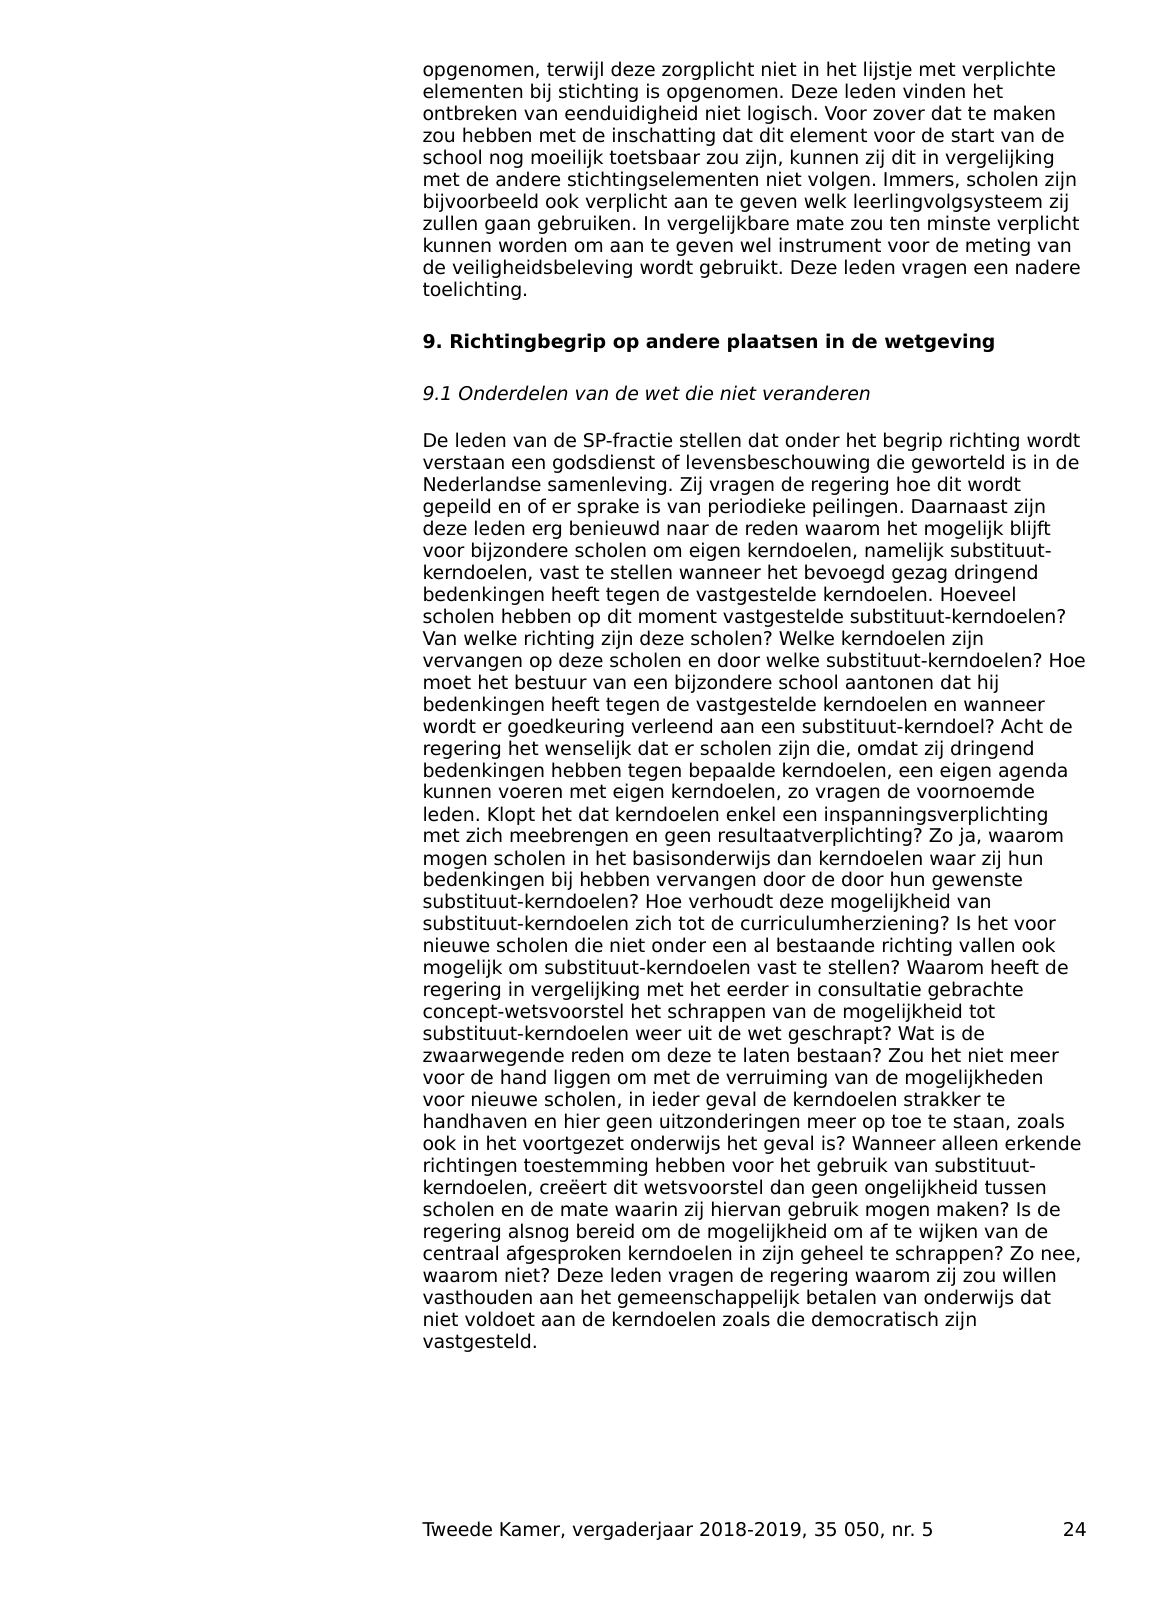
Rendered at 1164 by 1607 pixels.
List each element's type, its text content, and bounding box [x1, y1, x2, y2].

subtitle 9.1 Onderdelen van de wet die niet veranderen [422, 383, 1087, 405]
text De leden van de SP-fractie stellen dat onder het begrip richting wordt verstaan een godsdienst of levensbeschouwing die geworteld is in de Nederlandse samenleving. Zij vragen de regering hoe dit wordt gepeild en of er sprake is van periodieke peilingen. Daarnaast zijn deze leden erg benieuwd naar de reden waarom het mogelijk blijft voor bijzondere scholen om eigen kerndoelen, namelijk substituut-kerndoelen, vast te stellen wanneer het bevoegd gezag dringend bedenkingen heeft tegen de vastgestelde kerndoelen. Hoeveel scholen hebben op dit moment vastgestelde substituut-kerndoelen? Van welke richting zijn deze scholen? Welke kerndoelen zijn vervangen op deze scholen en door welke substituut-kerndoelen? Hoe moet het bestuur van een bijzondere school aantonen dat hij bedenkingen heeft tegen de vastgestelde kerndoelen en wanneer wordt er goedkeuring verleend aan een substituut-kerndoel? Acht de regering het wenselijk dat er scholen zijn die, omdat zij dringend bedenkingen hebben tegen bepaalde kerndoelen, een eigen agenda kunnen voeren met eigen kerndoelen, zo vragen de voornoemde leden. Klopt het dat kerndoelen enkel een inspanningsverplichting met zich meebrengen en geen resultaatverplichting? Zo ja, waarom mogen scholen in het basisonderwijs dan kerndoelen waar zij hun bedenkingen bij hebben vervangen door de door hun gewenste substituut-kerndoelen? Hoe verhoudt deze mogelijkheid van substituut-kerndoelen zich tot de curriculumherziening? Is het voor nieuwe scholen die niet onder een al bestaande richting vallen ook mogelijk om substituut-kerndoelen vast te stellen? Waarom heeft de regering in vergelijking met het eerder in consultatie gebrachte concept-wetsvoorstel het schrappen van de mogelijkheid tot substituut-kerndoelen weer uit de wet geschrapt? Wat is de zwaarwegende reden om deze te laten bestaan? Zou het niet meer voor de hand liggen om met de verruiming van de mogelijkheden voor nieuwe scholen, in ieder geval de kerndoelen strakker te handhaven en hier geen uitzonderingen meer op toe te staan, zoals ook in het voortgezet onderwijs het geval is? Wanneer alleen erkende richtingen toestemming hebben voor het gebruik van substituut-kerndoelen, creëert dit wetsvoorstel dan geen ongelijkheid tussen scholen en de mate waarin zij hiervan gebruik mogen maken? Is de regering alsnog bereid om de mogelijkheid om af te wijken van de centraal afgesproken kerndoelen in zijn geheel te schrappen? Zo nee, waarom niet? Deze leden vragen de regering waarom zij zou willen vasthouden aan het gemeenschappelijk betalen van onderwijs dat niet voldoet aan de kerndoelen zoals die democratisch zijn vastgesteld. [422, 430, 1087, 1353]
subtitle 9. Richtingbegrip op andere plaatsen in de wetgeving [422, 331, 1087, 353]
text opgenomen, terwijl deze zorgplicht niet in het lijstje met verplichte elementen bij stichting is opgenomen. Deze leden vinden het ontbreken van eenduidigheid niet logisch. Voor zover dat te maken zou hebben met de inschatting dat dit element voor de start van de school nog moeilijk toetsbaar zou zijn, kunnen zij dit in vergelijking met de andere stichtingselementen niet volgen. Immers, scholen zijn bijvoorbeeld ook verplicht aan te geven welk leerlingvolgsysteem zij zullen gaan gebruiken. In vergelijkbare mate zou ten minste verplicht kunnen worden om aan te geven wel instrument voor de meting van de veiligheidsbeleving wordt gebruikt. Deze leden vragen een nadere toelichting. [422, 59, 1087, 301]
